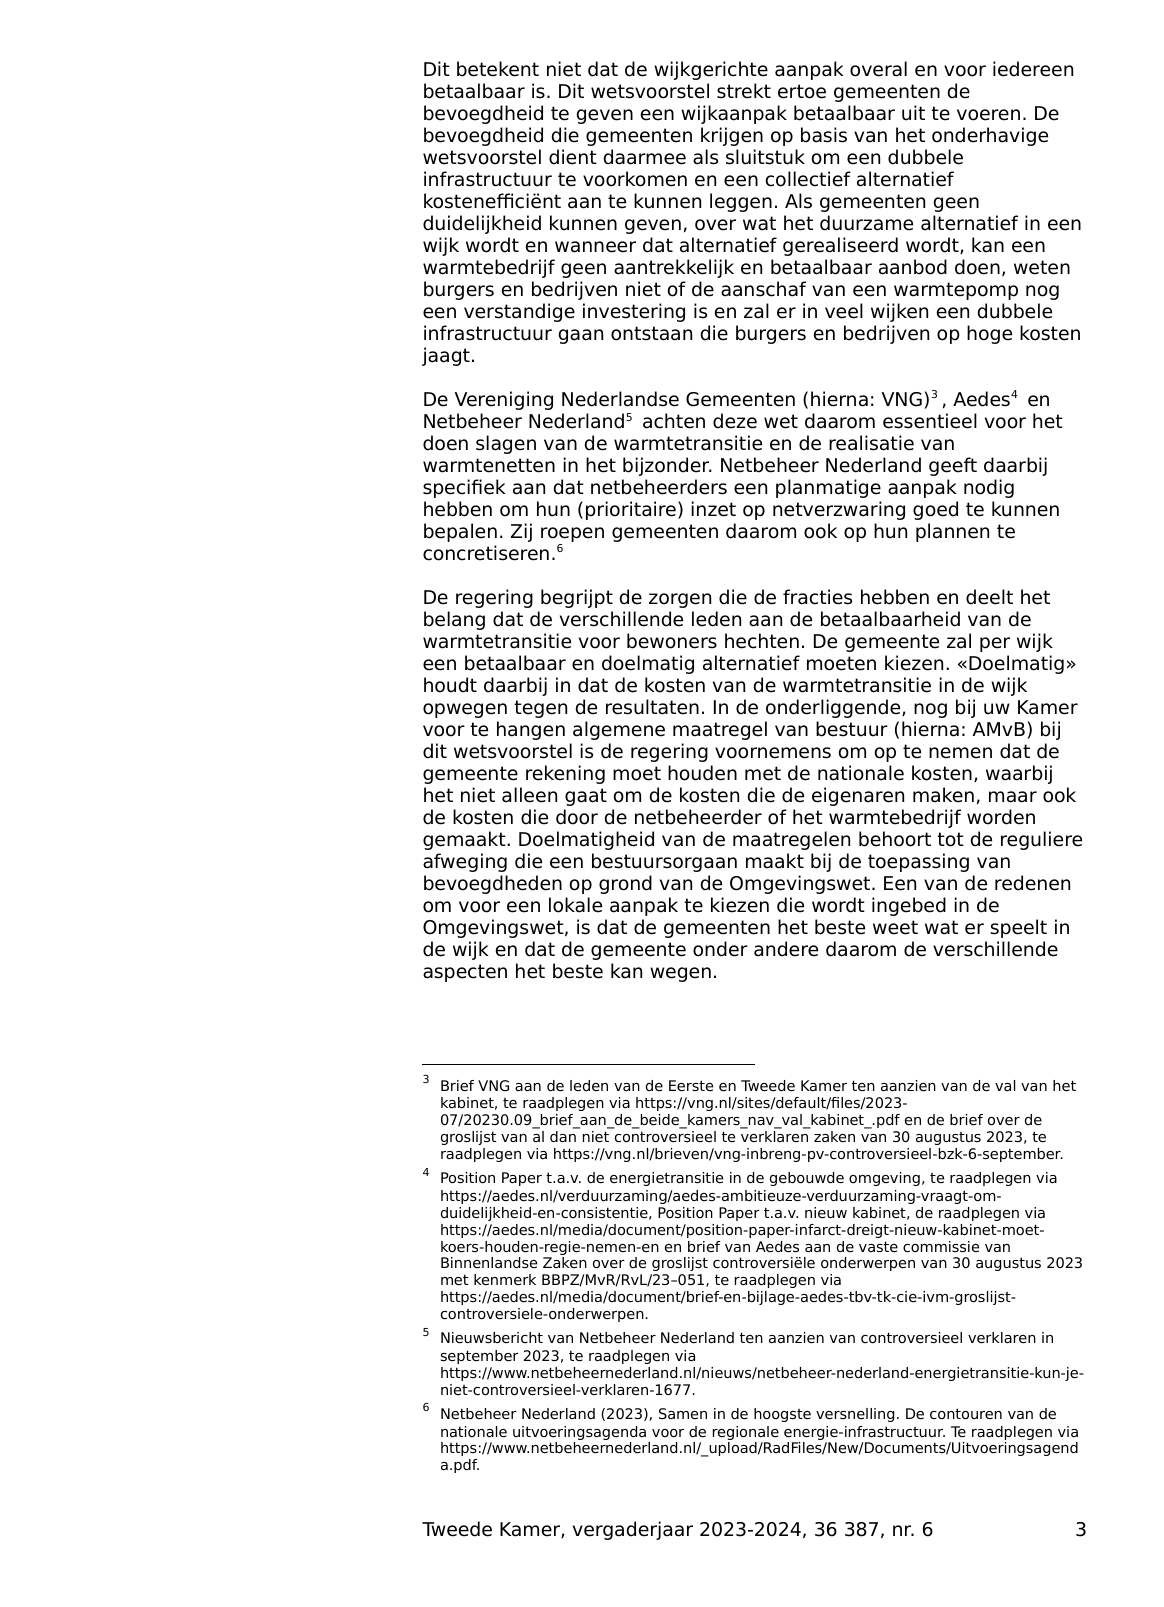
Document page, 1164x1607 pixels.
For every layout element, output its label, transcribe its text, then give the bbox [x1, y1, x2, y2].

text De regering begrijpt de zorgen die de fracties hebben en deelt het belang dat de verschillende leden aan de betaalbaarheid van de warmtetransitie voor bewoners hechten. De gemeente zal per wijk een betaalbaar en doelmatig alternatief moeten kiezen. «Doelmatig» houdt daarbij in dat de kosten van de warmtetransitie in de wijk opwegen tegen de resultaten. In de onderliggende, nog bij uw Kamer voor te hangen algemene maatregel van bestuur (hierna: AMvB) bij dit wetsvoorstel is de regering voornemens om op te nemen dat de gemeente rekening moet houden met de nationale kosten, waarbij het niet alleen gaat om de kosten die de eigenaren maken, maar ook de kosten die door de netbeheerder of het warmtebedrijf worden gemaakt. Doelmatigheid van de maatregelen behoort tot de reguliere afweging die een bestuursorgaan maakt bij de toepassing van bevoegdheden op grond van de Omgevingswet. Een van de redenen om voor een lokale aanpak te kiezen die wordt ingebed in de Omgevingswet, is dat de gemeenten het beste weet wat er speelt in de wijk en dat de gemeente onder andere daarom de verschillende aspecten het beste kan wegen. [422, 587, 1087, 983]
text De Vereniging Nederlandse Gemeenten (hierna: VNG), Aedes en Netbeheer Nederland achten deze wet daarom essentieel voor het doen slagen van de warmtetransitie en de realisatie van warmtenetten in het bijzonder. Netbeheer Nederland geeft daarbij specifiek aan dat netbeheerders een planmatige aanpak nodig hebben om hun (prioritaire) inzet op netverzwaring goed te kunnen bepalen. Zij roepen gemeenten daarom ook op hun plannen te concretiseren. [422, 389, 1087, 565]
text Position Paper t.a.v. de energietransitie in de gebouwde omgeving, te raadplegen via https://aedes.nl/verduurzaming/aedes-ambitieuze-verduurzaming-vraagt-om-duidelijkheid-en-consistentie, Position Paper t.a.v. nieuw kabinet, de raadplegen via https://aedes.nl/media/document/position-paper-infarct-dreigt-nieuw-kabinet-moet-koers-houden-regie-nemen-en en brief van Aedes aan de vaste commissie van Binnenlandse Zaken over de groslijst controversiële onderwerpen van 30 augustus 2023 met kenmerk BBPZ/MvR/RvL/23–051, te raadplegen via https://aedes.nl/media/document/brief-en-bijlage-aedes-tbv-tk-cie-ivm-groslijst-controversiele-onderwerpen. [422, 1166, 1087, 1323]
text Netbeheer Nederland (2023), Samen in de hoogste versnelling. De contouren van de nationale uitvoeringsagenda voor de regionale energie-infrastructuur. Te raadplegen via https://www.netbeheernederland.nl/_upload/RadFiles/New/Documents/Uitvoeringsagenda.pdf. [422, 1402, 1087, 1474]
text Dit betekent niet dat de wijkgerichte aanpak overal en voor iedereen betaalbaar is. Dit wetsvoorstel strekt ertoe gemeenten de bevoegdheid te geven een wijkaanpak betaalbaar uit te voeren. De bevoegdheid die gemeenten krijgen op basis van het onderhavige wetsvoorstel dient daarmee als sluitstuk om een dubbele infrastructuur te voorkomen en een collectief alternatief kostenefficiënt aan te kunnen leggen. Als gemeenten geen duidelijkheid kunnen geven, over wat het duurzame alternatief in een wijk wordt en wanneer dat alternatief gerealiseerd wordt, kan een warmtebedrijf geen aantrekkelijk en betaalbaar aanbod doen, weten burgers en bedrijven niet of de aanschaf van een warmtepomp nog een verstandige investering is en zal er in veel wijken een dubbele infrastructuur gaan ontstaan die burgers en bedrijven op hoge kosten jaagt. [422, 59, 1087, 367]
text Nieuwsbericht van Netbeheer Nederland ten aanzien van controversieel verklaren in september 2023, te raadplegen via https://www.netbeheernederland.nl/nieuws/netbeheer-nederland-energietransitie-kun-je-niet-controversieel-verklaren-1677. [422, 1326, 1087, 1399]
text Brief VNG aan de leden van de Eerste en Tweede Kamer ten aanzien van de val van het kabinet, te raadplegen via https://vng.nl/sites/default/files/2023-07/20230.09_brief_aan_de_beide_kamers_nav_val_kabinet_.pdf en de brief over de groslijst van al dan niet controversieel te verklaren zaken van 30 augustus 2023, te raadplegen via https://vng.nl/brieven/vng-inbreng-pv-controversieel-bzk-6-september. [422, 1073, 1087, 1163]
